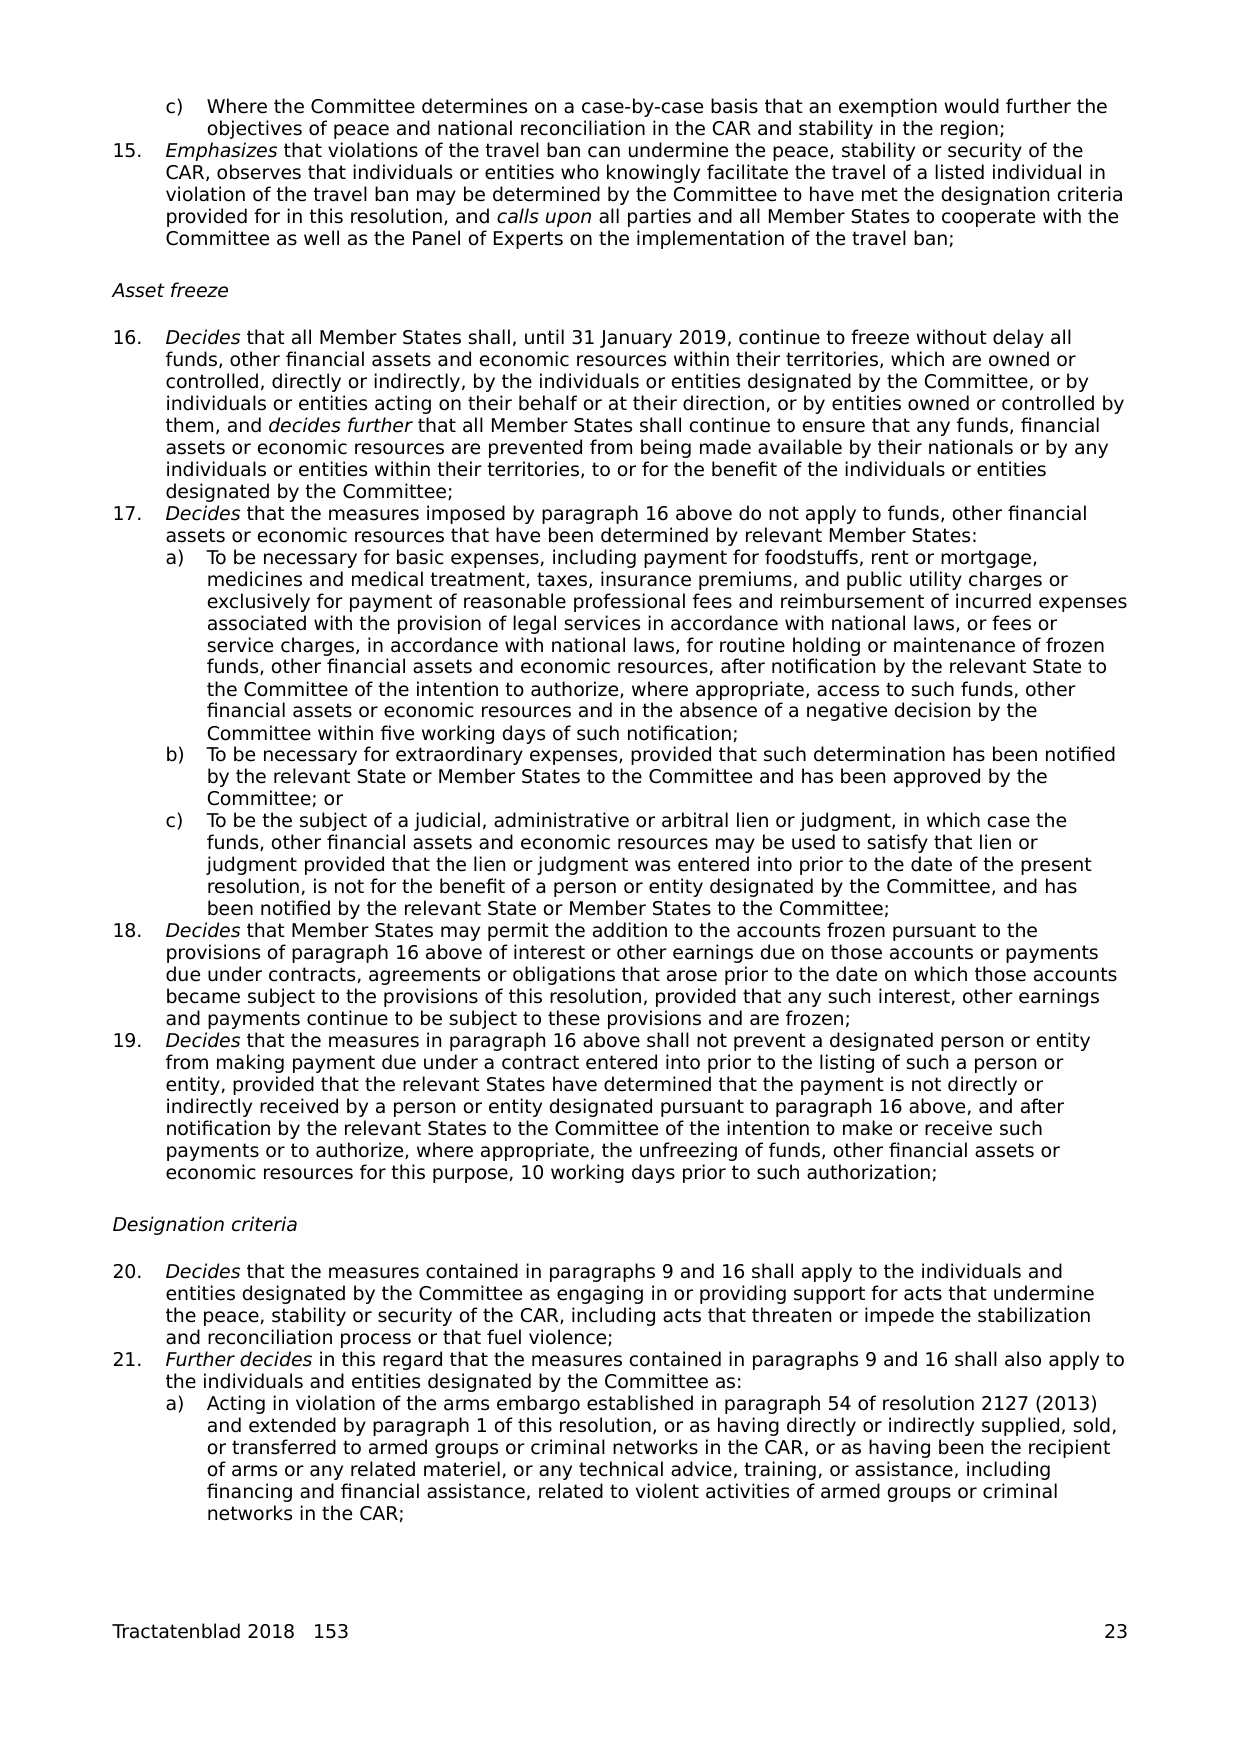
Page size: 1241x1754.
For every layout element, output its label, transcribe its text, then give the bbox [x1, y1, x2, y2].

text 19. Decides that the measures in paragraph 16 above shall not prevent a designated person or entity from making payment due under a contract entered into prior to the listing of such a person or entity, provided that the relevant States have determined that the payment is not directly or indirectly received by a person or entity designated pursuant to paragraph 16 above, and after notification by the relevant States to the Committee of the intention to make or receive such payments or to authorize, where appropriate, the unfreezing of funds, other financial assets or economic resources for this purpose, 10 working days prior to such authorization; [112, 1030, 1128, 1184]
text 18. Decides that Member States may permit the addition to the accounts frozen pursuant to the provisions of paragraph 16 above of interest or other earnings due on those accounts or payments due under contracts, agreements or obligations that arose prior to the date on which those accounts became subject to the provisions of this resolution, provided that any such interest, other earnings and payments continue to be subject to these provisions and are frozen; [112, 920, 1128, 1030]
text c) Where the Committee determines on a case-by-case basis that an exemption would further the objectives of peace and national reconciliation in the CAR and stability in the region; [165, 96, 1128, 140]
text 17. Decides that the measures imposed by paragraph 16 above do not apply to funds, other financial assets or economic resources that have been determined by relevant Member States: [112, 503, 1128, 547]
text a) Acting in violation of the arms embargo established in paragraph 54 of resolution 2127 (2013) and extended by paragraph 1 of this resolution, or as having directly or indirectly supplied, sold, or transferred to armed groups or criminal networks in the CAR, or as having been the recipient of arms or any related materiel, or any technical advice, training, or assistance, including financing and financial assistance, related to violent activities of armed groups or criminal networks in the CAR; [165, 1393, 1128, 1525]
text b) To be necessary for extraordinary expenses, provided that such determination has been notified by the relevant State or Member States to the Committee and has been approved by the Committee; or [165, 744, 1128, 810]
text a) To be necessary for basic expenses, including payment for foodstuffs, rent or mortgage, medicines and medical treatment, taxes, insurance premiums, and public utility charges or exclusively for payment of reasonable professional fees and reimbursement of incurred expenses associated with the provision of legal services in accordance with national laws, or fees or service charges, in accordance with national laws, for routine holding or maintenance of frozen funds, other financial assets and economic resources, after notification by the relevant State to the Committee of the intention to authorize, where appropriate, access to such funds, other financial assets or economic resources and in the absence of a negative decision by the Committee within five working days of such notification; [165, 547, 1128, 744]
text 15. Emphasizes that violations of the travel ban can undermine the peace, stability or security of the CAR, observes that individuals or entities who knowingly facilitate the travel of a listed individual in violation of the travel ban may be determined by the Committee to have met the designation criteria provided for in this resolution, and calls upon all parties and all Member States to cooperate with the Committee as well as the Panel of Experts on the implementation of the travel ban; [112, 140, 1128, 250]
text c) To be the subject of a judicial, administrative or arbitral lien or judgment, in which case the funds, other financial assets and economic resources may be used to satisfy that lien or judgment provided that the lien or judgment was entered into prior to the date of the present resolution, is not for the benefit of a person or entity designated by the Committee, and has been notified by the relevant State or Member States to the Committee; [165, 810, 1128, 920]
text 20. Decides that the measures contained in paragraphs 9 and 16 shall apply to the individuals and entities designated by the Committee as engaging in or providing support for acts that undermine the peace, stability or security of the CAR, including acts that threaten or impede the stabilization and reconciliation process or that fuel violence; [112, 1261, 1128, 1349]
subtitle Designation criteria [112, 1214, 1128, 1236]
text 21. Further decides in this regard that the measures contained in paragraphs 9 and 16 shall also apply to the individuals and entities designated by the Committee as: [112, 1349, 1128, 1393]
subtitle Asset freeze [112, 280, 1128, 302]
text 16. Decides that all Member States shall, until 31 January 2019, continue to freeze without delay all funds, other financial assets and economic resources within their territories, which are owned or controlled, directly or indirectly, by the individuals or entities designated by the Committee, or by individuals or entities acting on their behalf or at their direction, or by entities owned or controlled by them, and decides further that all Member States shall continue to ensure that any funds, financial assets or economic resources are prevented from being made available by their nationals or by any individuals or entities within their territories, to or for the benefit of the individuals or entities designated by the Committee; [112, 327, 1128, 503]
